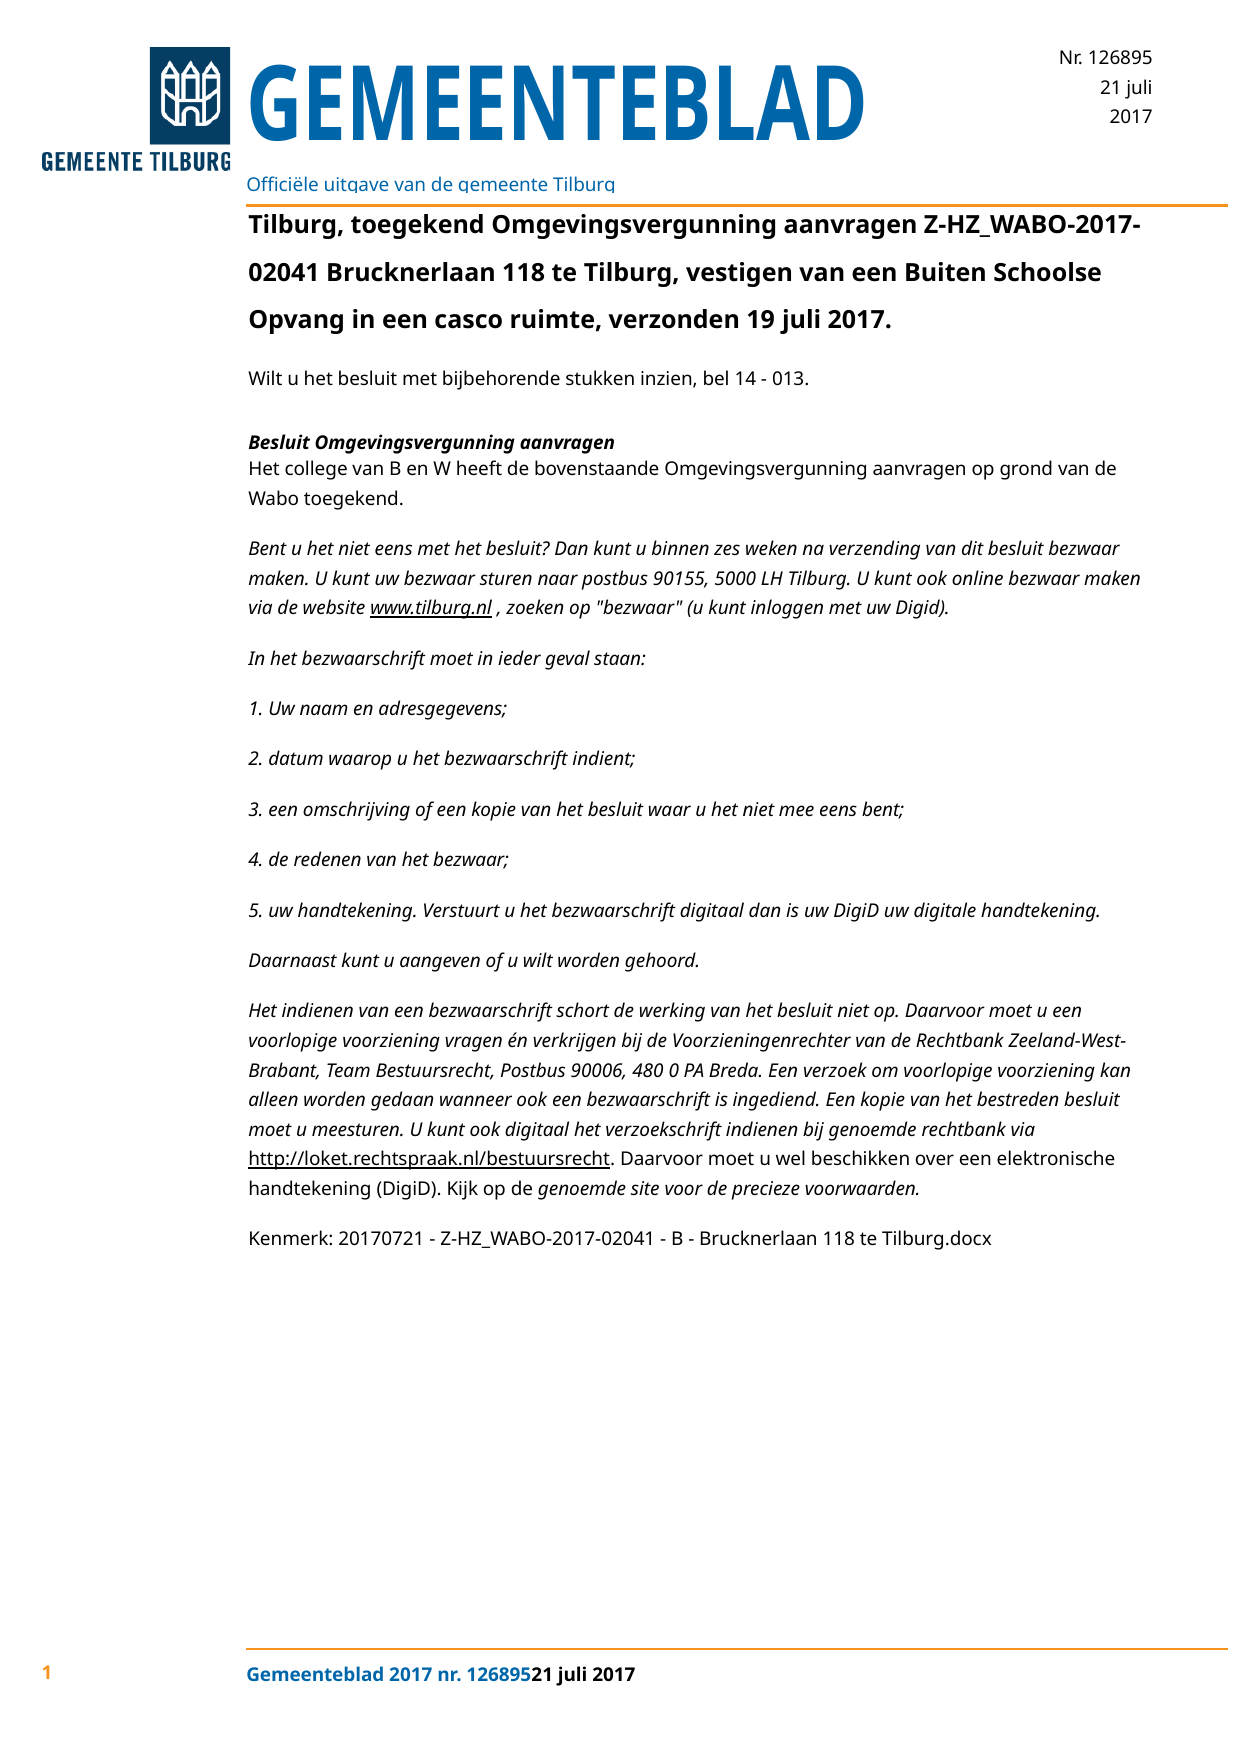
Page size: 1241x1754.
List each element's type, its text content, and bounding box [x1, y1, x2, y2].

text Daarnaast kunt u aangeven of u wilt worden gehoord. [248, 947, 1152, 973]
text Bent u het niet eens met het besluit? Dan kunt u binnen zes weken na verzending van dit besluit bezwaar maken. U kunt uw bezwaar sturen naar postbus 90155, 5000 LH Tilburg. U kunt ook online bezwaar maken via de website www.tilburg.nl , zoeken op "bezwaar" (u kunt inloggen met uw Digid). [248, 535, 1152, 620]
text Besluit Omgevingsvergunning aanvragen [248, 429, 1152, 455]
text Tilburg, toegekend Omgevingsvergunning aanvragen Z-HZ_WABO-2017-02041 Brucknerlaan 118 te Tilburg, vestigen van een Buiten Schoolse Opvang in een casco ruimte, verzonden 19 juli 2017. [248, 207, 1152, 336]
text Het college van B en W heeft de bovenstaande Omgevingsvergunning aanvragen op grond van de Wabo toegekend. [248, 455, 1152, 511]
text 1. Uw naam en adresgegevens; [248, 695, 1152, 721]
text 3. een omschrijving of een kopie van het besluit waar u het niet mee eens bent; [248, 796, 1152, 822]
text Kenmerk: 20170721 - Z-HZ_WABO-2017-02041 - B - Brucknerlaan 118 te Tilburg.docx [248, 1226, 1152, 1251]
text In het bezwaarschrift moet in ieder geval staan: [248, 645, 1152, 671]
text Het indienen van een bezwaarschrift schort de werking van het besluit niet op. Daarvoor moet u een voorlopige voorziening vragen én verkrijgen bij de Voorzieningenrechter van de Rechtbank Zeeland-West-Brabant, Team Bestuursrecht, Postbus 90006, 480 0 PA Breda. Een verzoek om voorlopige voorziening kan alleen worden gedaan wanneer ook een bezwaarschrift is ingediend. Een kopie van het bestreden besluit moet u meesturen. U kunt ook digitaal het verzoekschrift indienen bij genoemde rechtbank via http://loket.rechtspraak.nl/bestuursrecht. Daarvoor moet u wel beschikken over een elektronische handtekening (DigiD). Kijk op de genoemde site voor de precieze voorwaarden. [248, 998, 1152, 1201]
text 2. datum waarop u het bezwaarschrift indient; [248, 746, 1152, 771]
text 4. de redenen van het bezwaar; [248, 846, 1152, 872]
text Wilt u het besluit met bijbehorende stukken inzien, bel 14 - 013. [248, 366, 1152, 391]
text 5. uw handtekening. Verstuurt u het bezwaarschrift digitaal dan is uw DigiD uw digitale handtekening. [248, 897, 1152, 923]
picture [41, 47, 231, 172]
